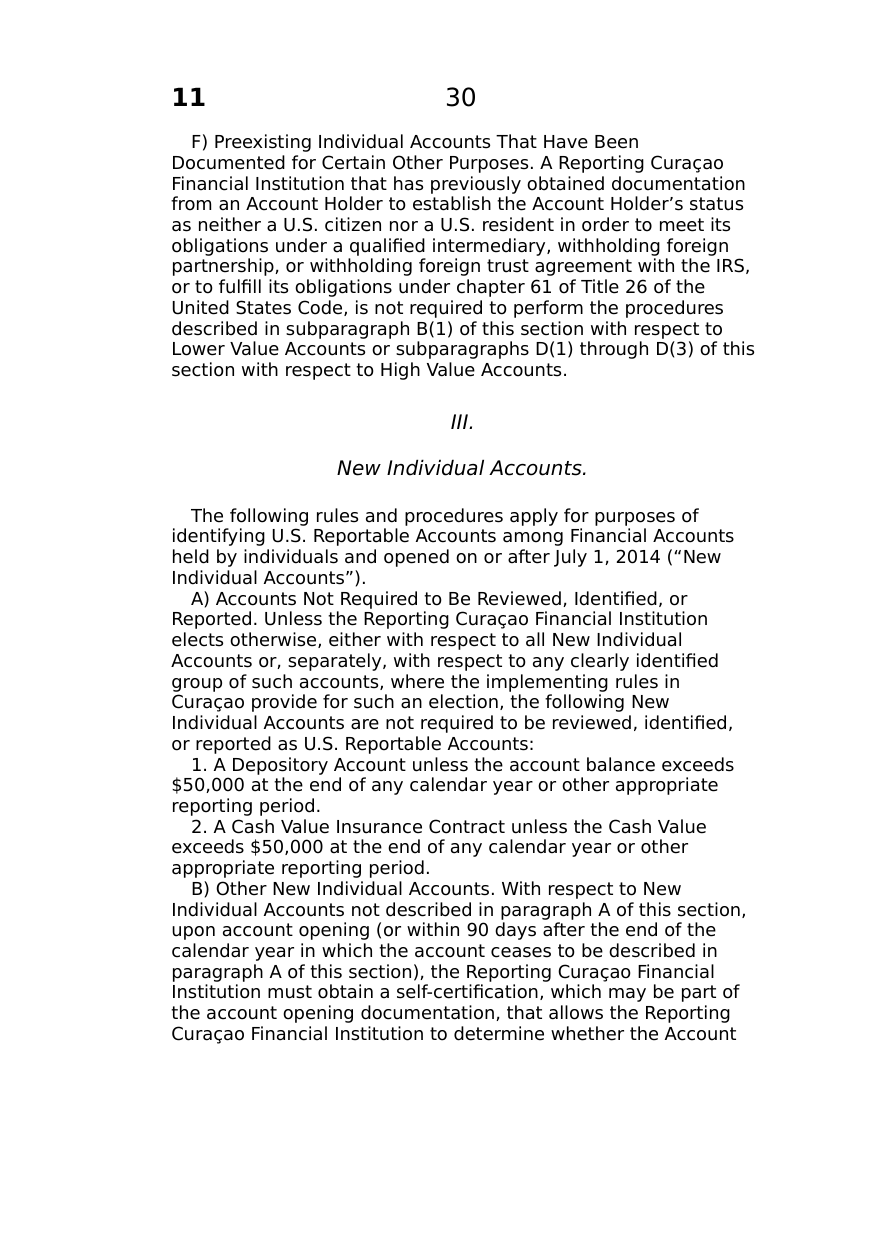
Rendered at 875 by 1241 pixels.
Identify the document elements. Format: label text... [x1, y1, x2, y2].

text 2. A Cash Value Insurance Contract unless the Cash Value exceeds $50,000 at the end of any calendar year or other appropriate reporting period. [171, 817, 756, 879]
text B) Other New Individual Accounts. With respect to New Individual Accounts not described in paragraph A of this section, upon account opening (or within 90 days after the end of the calendar year in which the account ceases to be described in paragraph A of this section), the Reporting Curaçao Financial Institution must obtain a self-certification, which may be part of the account opening documentation, that allows the Reporting Curaçao Financial Institution to determine whether the Account [171, 879, 756, 1044]
text F) Preexisting Individual Accounts That Have Been Documented for Certain Other Purposes. A Reporting Curaçao Financial Institution that has previously obtained documentation from an Account Holder to establish the Account Holder’s status as neither a U.S. citizen nor a U.S. resident in order to meet its obligations under a qualified intermediary, withholding foreign partnership, or withholding foreign trust agreement with the IRS, or to fulfill its obligations under chapter 61 of Title 26 of the United States Code, is not required to perform the procedures described in subparagraph B(1) of this section with respect to Lower Value Accounts or subparagraphs D(1) through D(3) of this section with respect to High Value Accounts. [171, 132, 756, 381]
text The following rules and procedures apply for purposes of identifying U.S. Reportable Accounts among Financial Accounts held by individuals and opened on or after July 1, 2014 (“New Individual Accounts”). [171, 506, 756, 588]
text 1. A Depository Account unless the account balance exceeds $50,000 at the end of any calendar year or other appropriate reporting period. [171, 754, 756, 817]
subtitle III. New Individual Accounts. [171, 411, 756, 481]
text A) Accounts Not Required to Be Reviewed, Identified, or Reported. Unless the Reporting Curaçao Financial Institution elects otherwise, either with respect to all New Individual Accounts or, separately, with respect to any clearly identified group of such accounts, where the implementing rules in Curaçao provide for such an election, the following New Individual Accounts are not required to be reviewed, identified, or reported as U.S. Reportable Accounts: [171, 588, 756, 754]
